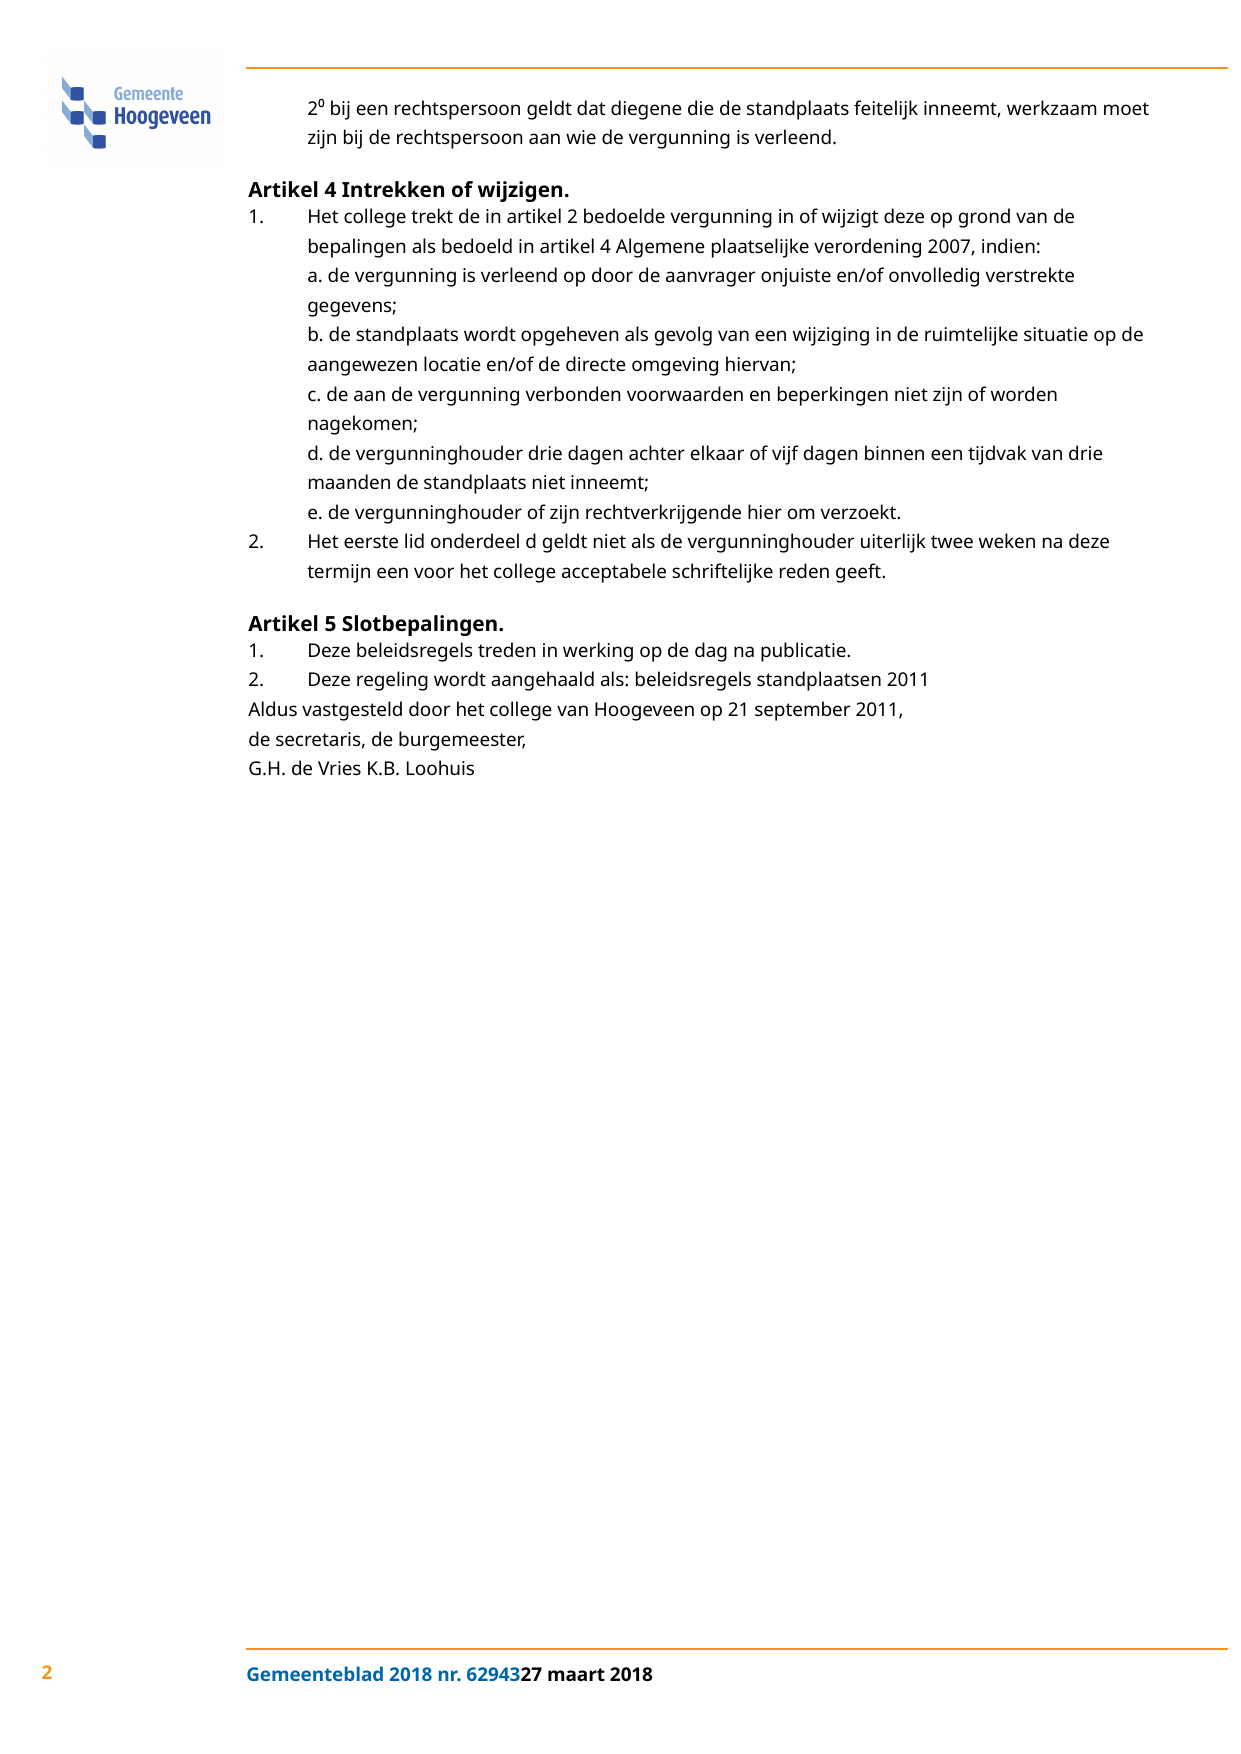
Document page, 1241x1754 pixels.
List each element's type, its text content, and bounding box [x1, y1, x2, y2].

list Het eerste lid onderdeel d geldt niet als de vergunninghouder uiterlijk twee weken na deze termijn een voor het college acceptabele schriftelijke reden geeft. [248, 529, 1152, 584]
text Artikel 5 Slotbepalingen. [248, 609, 1152, 637]
text Aldus vastgesteld door het college van Hoogeveen op 21 september 2011, [248, 696, 1152, 722]
list Het college trekt de in artikel 2 bedoelde vergunning in of wijzigt deze op grond van de bepalingen als bedoeld in artikel 4 Algemene plaatselijke verordening 2007, indien: [248, 203, 1152, 258]
list c. de aan de vergunning verbonden voorwaarden en beperkingen niet zijn of worden nagekomen; [248, 381, 1152, 436]
text G.H. de Vries K.B. Loohuis [248, 755, 1152, 781]
list e. de vergunninghouder of zijn rechtverkrijgende hier om verzoekt. [248, 499, 1152, 525]
list Deze beleidsregels treden in werking op de dag na publicatie. [248, 637, 1152, 663]
text Artikel 4 Intrekken of wijzigen. [248, 175, 1152, 203]
list 2⁰ bij een rechtspersoon geldt dat diegene die de standplaats feitelijk inneemt, werkzaam moet zijn bij de rechtspersoon aan wie de vergunning is verleend. [248, 95, 1152, 150]
list a. de vergunning is verleend op door de aanvrager onjuiste en/of onvolledig verstrekte gegevens; [248, 262, 1152, 318]
list Deze regeling wordt aangehaald als: beleidsregels standplaatsen 2011 [248, 667, 1152, 692]
list d. de vergunninghouder drie dagen achter elkaar of vijf dagen binnen een tijdvak van drie maanden de standplaats niet inneemt; [248, 440, 1152, 495]
picture [41, 47, 231, 172]
list b. de standplaats wordt opgeheven als gevolg van een wijziging in de ruimtelijke situatie op de aangewezen locatie en/of de directe omgeving hiervan; [248, 322, 1152, 377]
text de secretaris, de burgemeester, [248, 726, 1152, 752]
